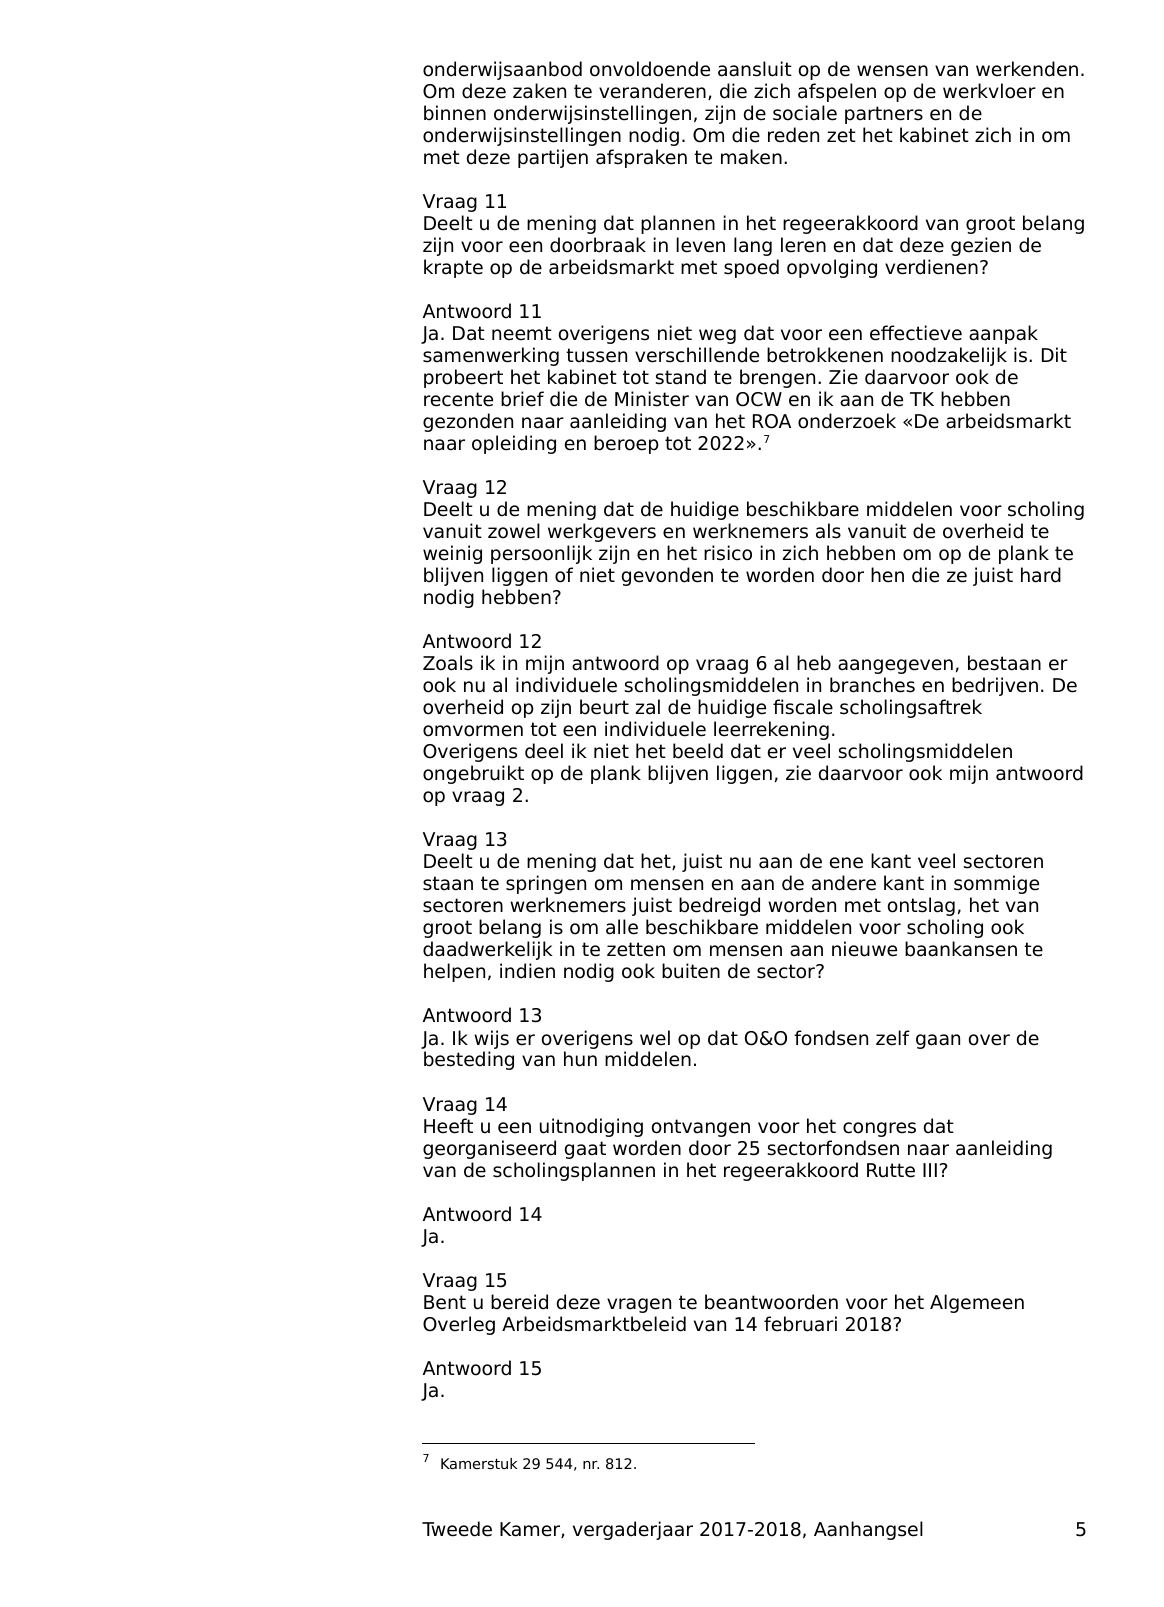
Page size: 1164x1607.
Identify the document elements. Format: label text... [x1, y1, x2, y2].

text Vraag 11 [422, 191, 1087, 213]
text Ja. Dat neemt overigens niet weg dat voor een effectieve aanpak samenwerking tussen verschillende betrokkenen noodzakelijk is. Dit probeert het kabinet tot stand te brengen. Zie daarvoor ook de recente brief die de Minister van OCW en ik aan de TK hebben gezonden naar aanleiding van het ROA onderzoek «De arbeidsmarkt naar opleiding en beroep tot 2022». [422, 323, 1087, 455]
text Ja. Ik wijs er overigens wel op dat O&O fondsen zelf gaan over de besteding van hun middelen. [422, 1027, 1087, 1071]
text onderwijsaanbod onvoldoende aansluit op de wensen van werkenden. Om deze zaken te veranderen, die zich afspelen op de werkvloer en binnen onderwijsinstellingen, zijn de sociale partners en de onderwijsinstellingen nodig. Om die reden zet het kabinet zich in om met deze partijen afspraken te maken. [422, 59, 1087, 169]
text Antwoord 14 [422, 1204, 1087, 1226]
text Kamerstuk 29 544, nr. 812. [422, 1452, 1087, 1474]
text Deelt u de mening dat de huidige beschikbare middelen voor scholing vanuit zowel werkgevers en werknemers als vanuit de overheid te weinig persoonlijk zijn en het risico in zich hebben om op de plank te blijven liggen of niet gevonden te worden door hen die ze juist hard nodig hebben? [422, 499, 1087, 609]
text Zoals ik in mijn antwoord op vraag 6 al heb aangegeven, bestaan er ook nu al individuele scholingsmiddelen in branches en bedrijven. De overheid op zijn beurt zal de huidige fiscale scholingsaftrek omvormen tot een individuele leerrekening. [422, 653, 1087, 741]
text Bent u bereid deze vragen te beantwoorden voor het Algemeen Overleg Arbeidsmarktbeleid van 14 februari 2018? [422, 1292, 1087, 1336]
text Vraag 15 [422, 1270, 1087, 1292]
text Antwoord 13 [422, 1005, 1087, 1027]
text Heeft u een uitnodiging ontvangen voor het congres dat georganiseerd gaat worden door 25 sectorfondsen naar aanleiding van de scholingsplannen in het regeerakkoord Rutte III? [422, 1116, 1087, 1181]
text Deelt u de mening dat het, juist nu aan de ene kant veel sectoren staan te springen om mensen en aan de andere kant in sommige sectoren werknemers juist bedreigd worden met ontslag, het van groot belang is om alle beschikbare middelen voor scholing ook daadwerkelijk in te zetten om mensen aan nieuwe baankansen te helpen, indien nodig ook buiten de sector? [422, 851, 1087, 983]
text Antwoord 11 [422, 301, 1087, 323]
text Vraag 12 [422, 477, 1087, 499]
text Antwoord 15 [422, 1358, 1087, 1380]
text Vraag 13 [422, 829, 1087, 851]
text Antwoord 12 [422, 631, 1087, 653]
text Deelt u de mening dat plannen in het regeerakkoord van groot belang zijn voor een doorbraak in leven lang leren en dat deze gezien de krapte op de arbeidsmarkt met spoed opvolging verdienen? [422, 213, 1087, 279]
text Ja. [422, 1380, 1087, 1402]
text Overigens deel ik niet het beeld dat er veel scholingsmiddelen ongebruikt op de plank blijven liggen, zie daarvoor ook mijn antwoord op vraag 2. [422, 741, 1087, 807]
text Vraag 14 [422, 1093, 1087, 1116]
text Ja. [422, 1226, 1087, 1248]
